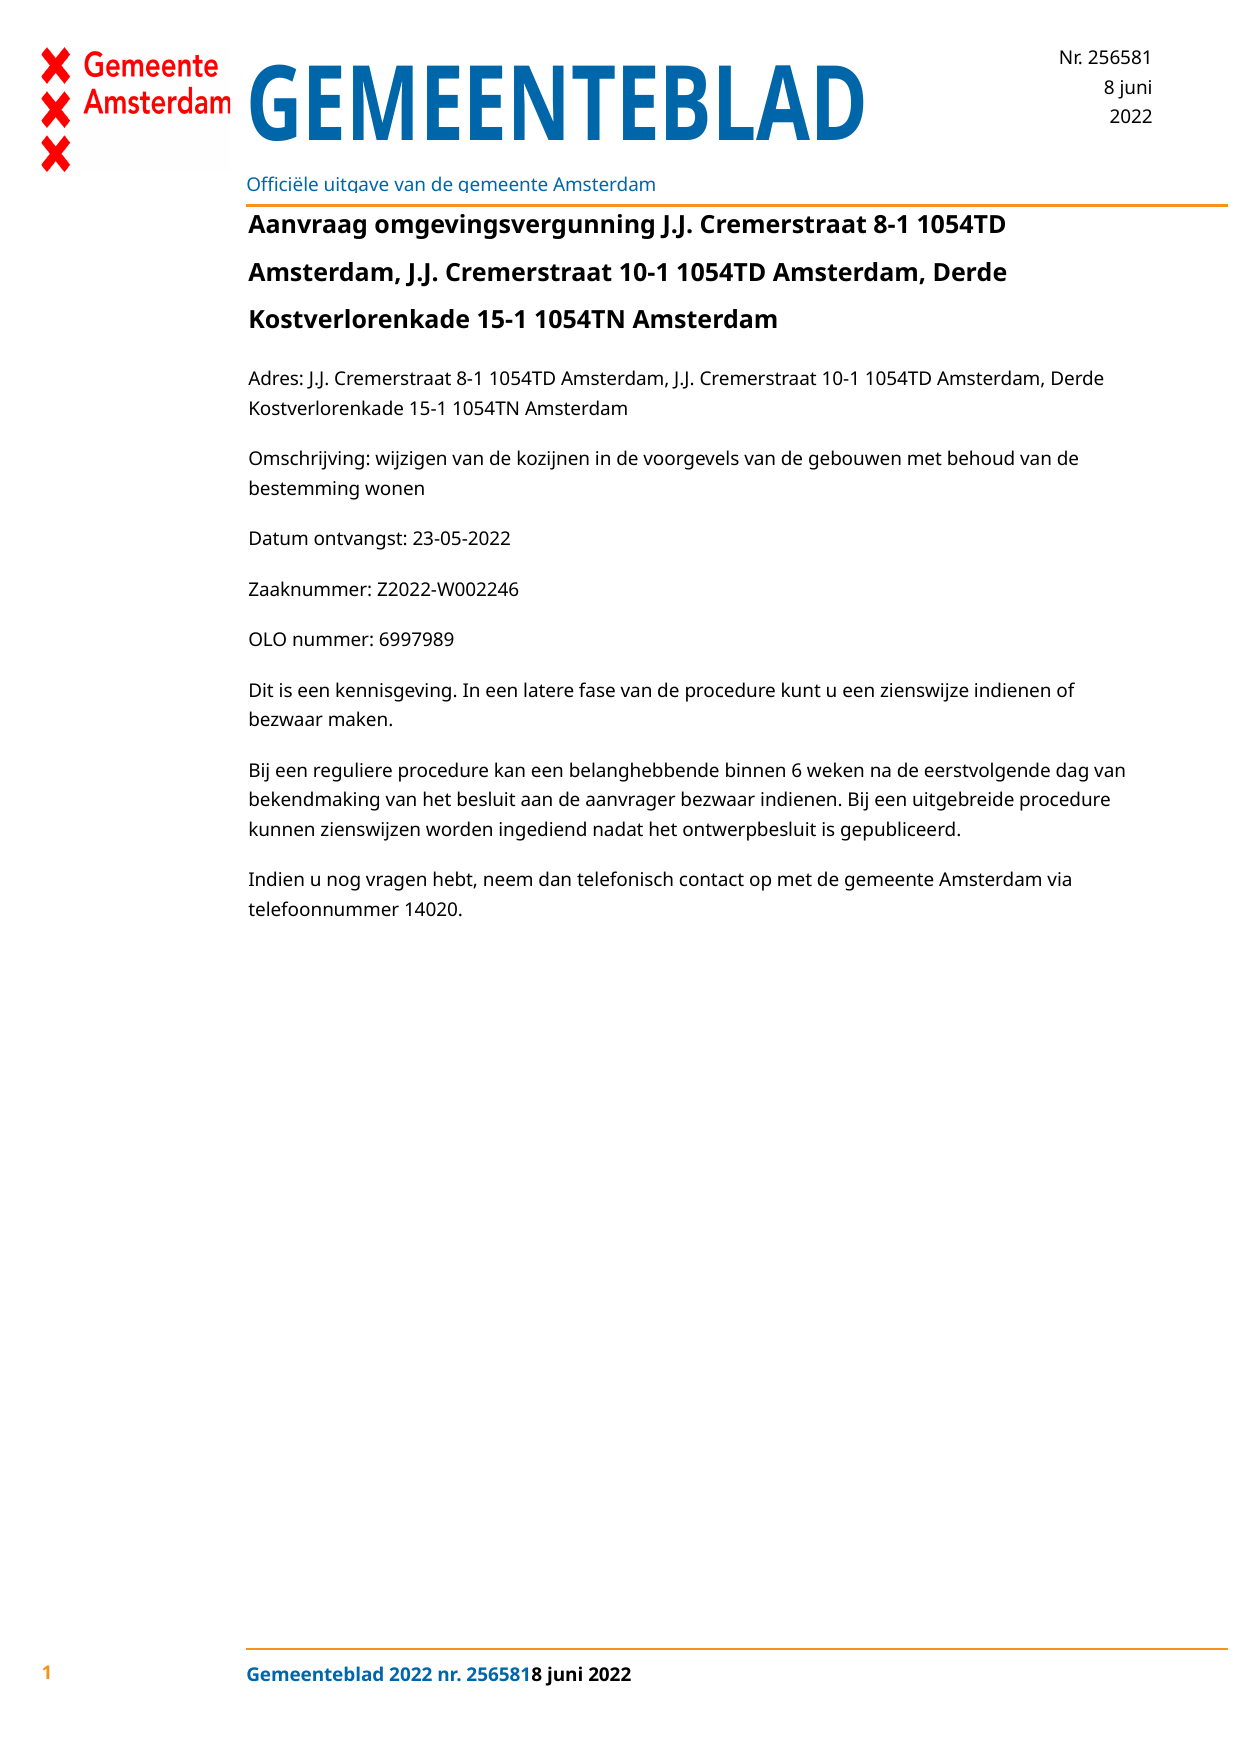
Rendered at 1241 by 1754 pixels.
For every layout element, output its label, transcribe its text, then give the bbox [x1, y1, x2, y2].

text Adres: J.J. Cremerstraat 8-1 1054TD Amsterdam, J.J. Cremerstraat 10-1 1054TD Amsterdam, Derde Kostverlorenkade 15-1 1054TN Amsterdam [248, 366, 1152, 421]
text Aanvraag omgevingsvergunning J.J. Cremerstraat 8-1 1054TD Amsterdam, J.J. Cremerstraat 10-1 1054TD Amsterdam, Derde Kostverlorenkade 15-1 1054TN Amsterdam [248, 207, 1152, 336]
text Bij een reguliere procedure kan een belanghebbende binnen 6 weken na de eerstvolgende dag van bekendmaking van het besluit aan de aanvrager bezwaar indienen. Bij een uitgebreide procedure kunnen zienswijzen worden ingediend nadat het ontwerpbesluit is gepubliceerd. [248, 757, 1152, 842]
text Zaaknummer: Z2022-W002246 [248, 576, 1152, 602]
text Indien u nog vragen hebt, neem dan telefonisch contact op met de gemeente Amsterdam via telefoonnummer 14020. [248, 866, 1152, 922]
picture [41, 47, 231, 172]
text Dit is een kennisgeving. In een latere fase van de procedure kunt u een zienswijze indienen of bezwaar maken. [248, 677, 1152, 732]
text Datum ontvangst: 23-05-2022 [248, 526, 1152, 551]
text OLO nummer: 6997989 [248, 626, 1152, 652]
text Omschrijving: wijzigen van de kozijnen in de voorgevels van de gebouwen met behoud van de bestemming wonen [248, 446, 1152, 501]
